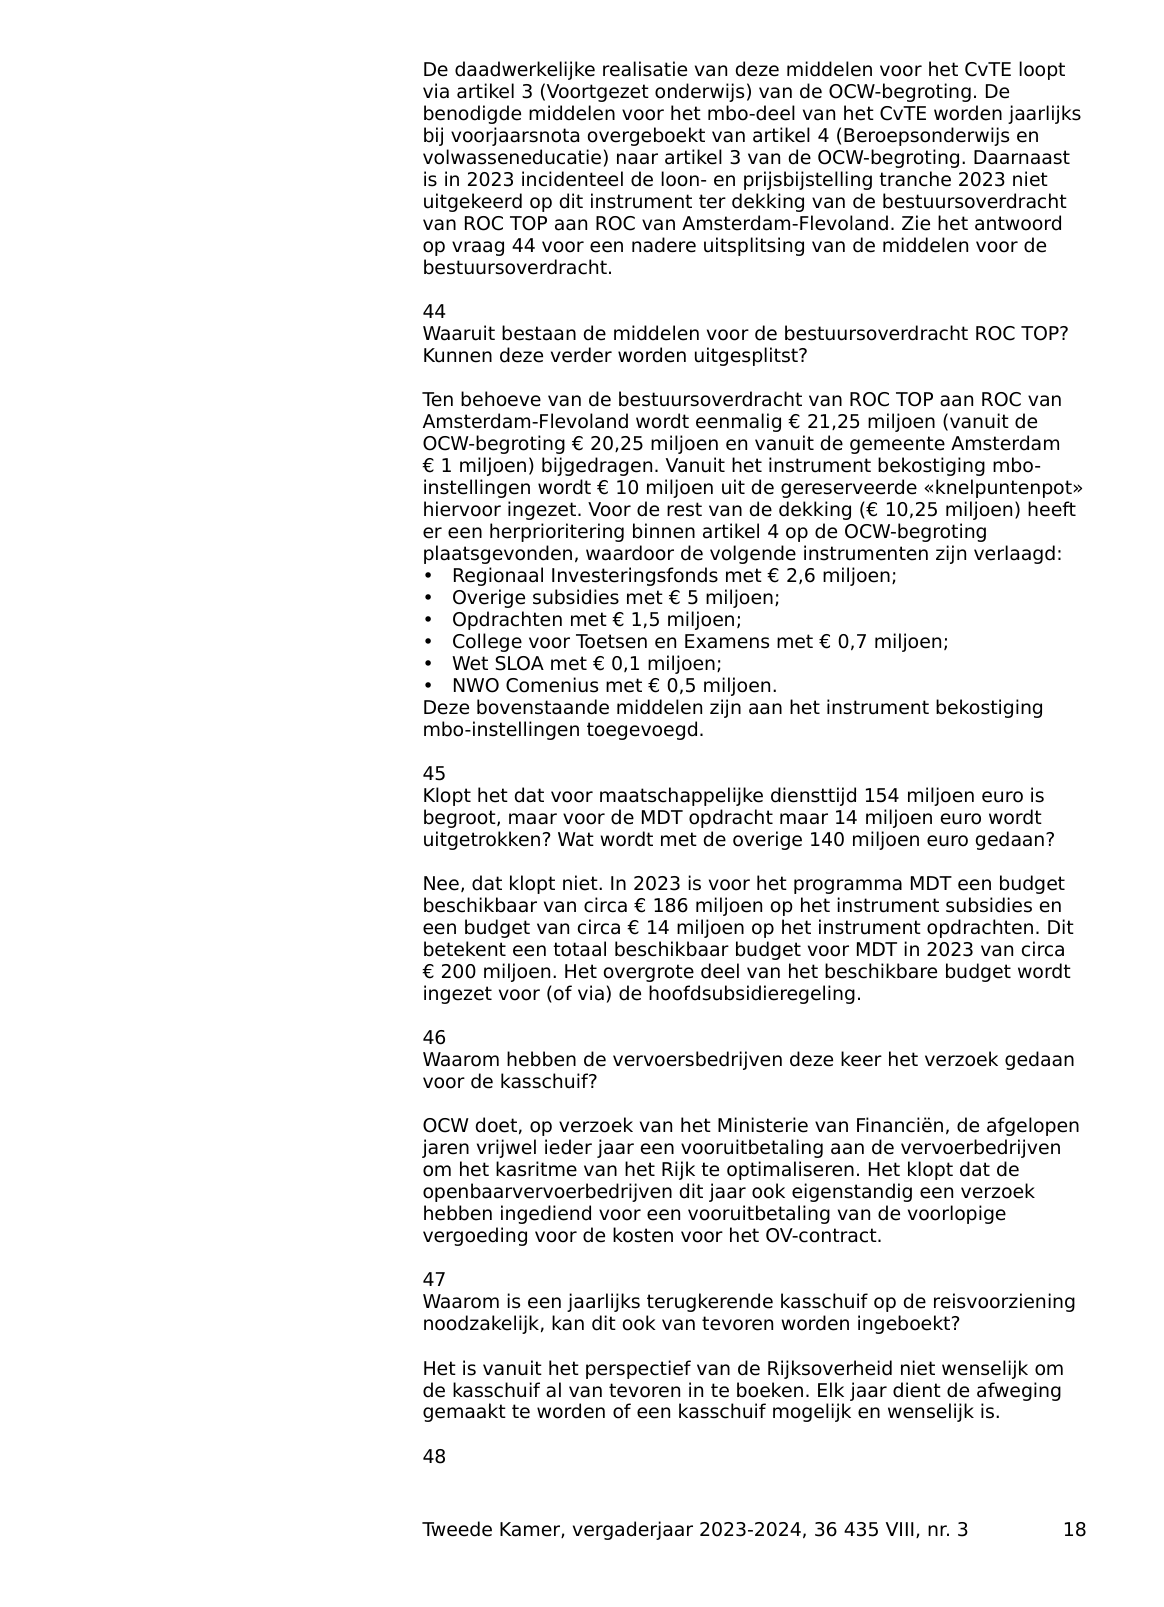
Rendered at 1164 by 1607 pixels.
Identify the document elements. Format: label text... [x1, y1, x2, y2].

text Waarom is een jaarlijks terugkerende kasschuif op de reisvoorziening noodzakelijk, kan dit ook van tevoren worden ingeboekt? [422, 1291, 1087, 1335]
text 48 [422, 1446, 1087, 1468]
text Klopt het dat voor maatschappelijke diensttijd 154 miljoen euro is begroot, maar voor de MDT opdracht maar 14 miljoen euro wordt uitgetrokken? Wat wordt met de overige 140 miljoen euro gedaan? [422, 785, 1087, 851]
text Deze bovenstaande middelen zijn aan het instrument bekostiging mbo-instellingen toegevoegd. [422, 697, 1087, 741]
text 45 [422, 763, 1087, 785]
text Ten behoeve van de bestuursoverdracht van ROC TOP aan ROC van Amsterdam-Flevoland wordt eenmalig € 21,25 miljoen (vanuit de OCW-begroting € 20,25 miljoen en vanuit de gemeente Amsterdam € 1 miljoen) bijgedragen. Vanuit het instrument bekostiging mbo-instellingen wordt € 10 miljoen uit de gereserveerde «knelpuntenpot» hiervoor ingezet. Voor de rest van de dekking (€ 10,25 miljoen) heeft er een herprioritering binnen artikel 4 op de OCW-begroting plaatsgevonden, waardoor de volgende instrumenten zijn verlaagd: [422, 389, 1087, 565]
text OCW doet, op verzoek van het Ministerie van Financiën, de afgelopen jaren vrijwel ieder jaar een vooruitbetaling aan de vervoerbedrijven om het kasritme van het Rijk te optimaliseren. Het klopt dat de openbaarvervoerbedrijven dit jaar ook eigenstandig een verzoek hebben ingediend voor een vooruitbetaling van de voorlopige vergoeding voor de kosten voor het OV-contract. [422, 1115, 1087, 1247]
text • NWO Comenius met € 0,5 miljoen. [422, 675, 1087, 697]
text • Opdrachten met € 1,5 miljoen; [422, 609, 1087, 631]
text 47 [422, 1269, 1087, 1291]
text Waarom hebben de vervoersbedrijven deze keer het verzoek gedaan voor de kasschuif? [422, 1049, 1087, 1093]
text • College voor Toetsen en Examens met € 0,7 miljoen; [422, 631, 1087, 653]
text • Regionaal Investeringsfonds met € 2,6 miljoen; [422, 565, 1087, 587]
text Nee, dat klopt niet. In 2023 is voor het programma MDT een budget beschikbaar van circa € 186 miljoen op het instrument subsidies en een budget van circa € 14 miljoen op het instrument opdrachten. Dit betekent een totaal beschikbaar budget voor MDT in 2023 van circa € 200 miljoen. Het overgrote deel van het beschikbare budget wordt ingezet voor (of via) de hoofdsubsidieregeling. [422, 873, 1087, 1005]
text De daadwerkelijke realisatie van deze middelen voor het CvTE loopt via artikel 3 (Voortgezet onderwijs) van de OCW-begroting. De benodigde middelen voor het mbo-deel van het CvTE worden jaarlijks bij voorjaarsnota overgeboekt van artikel 4 (Beroepsonderwijs en volwasseneducatie) naar artikel 3 van de OCW-begroting. Daarnaast is in 2023 incidenteel de loon- en prijsbijstelling tranche 2023 niet uitgekeerd op dit instrument ter dekking van de bestuursoverdracht van ROC TOP aan ROC van Amsterdam-Flevoland. Zie het antwoord op vraag 44 voor een nadere uitsplitsing van de middelen voor de bestuursoverdracht. [422, 59, 1087, 279]
text 44 [422, 301, 1087, 323]
text • Overige subsidies met € 5 miljoen; [422, 587, 1087, 609]
text • Wet SLOA met € 0,1 miljoen; [422, 653, 1087, 675]
text 46 [422, 1027, 1087, 1049]
text Het is vanuit het perspectief van de Rijksoverheid niet wenselijk om de kasschuif al van tevoren in te boeken. Elk jaar dient de afweging gemaakt te worden of een kasschuif mogelijk en wenselijk is. [422, 1357, 1087, 1423]
text Waaruit bestaan de middelen voor de bestuursoverdracht ROC TOP? Kunnen deze verder worden uitgesplitst? [422, 323, 1087, 367]
